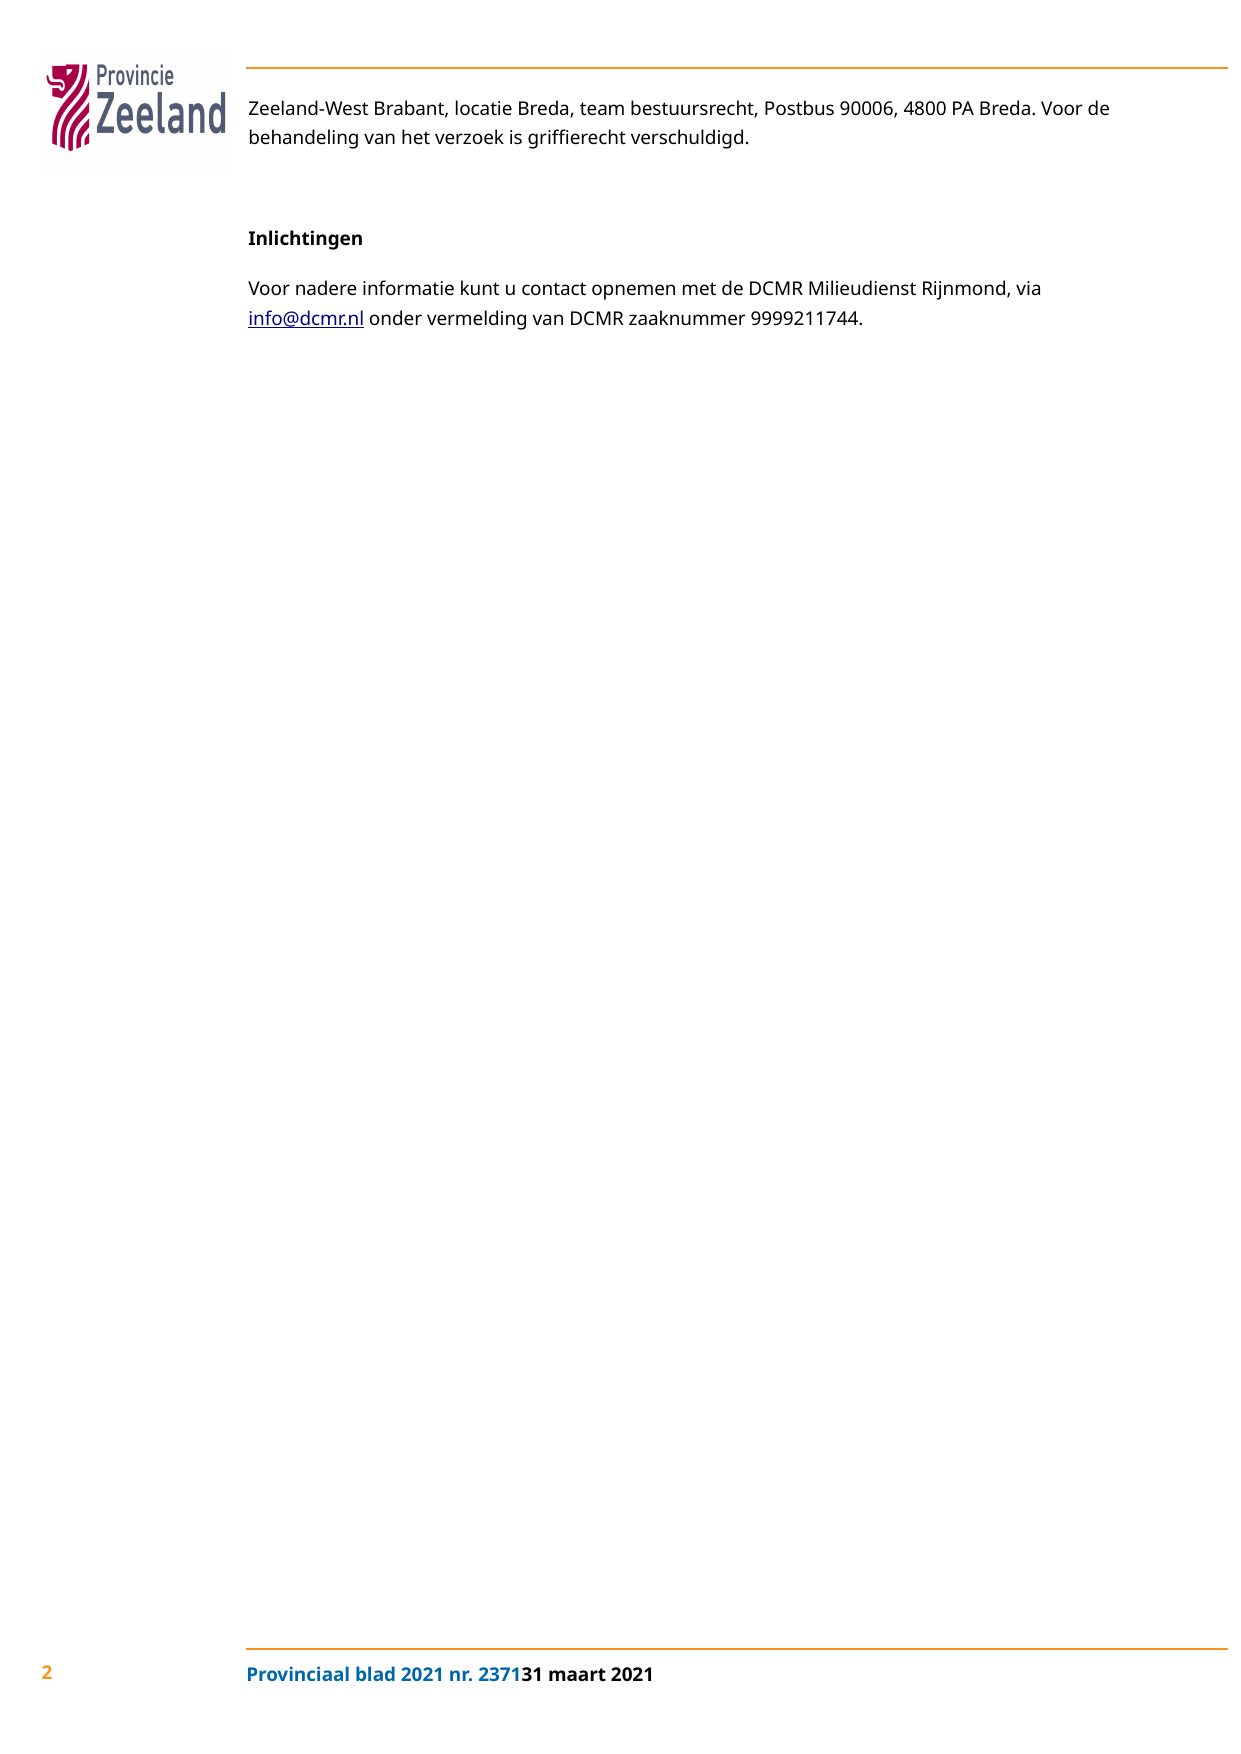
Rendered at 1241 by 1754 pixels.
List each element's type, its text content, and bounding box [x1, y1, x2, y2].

text Zeeland-West Brabant, locatie Breda, team bestuursrecht, Postbus 90006, 4800 PA Breda. Voor de behandeling van het verzoek is griffierecht verschuldigd. [248, 95, 1152, 150]
picture [41, 47, 231, 172]
text Voor nadere informatie kunt u contact opnemen met de DCMR Milieudienst Rijnmond, via info@dcmr.nl onder vermelding van DCMR zaaknummer 9999211744. [248, 276, 1152, 331]
text Inlichtingen [248, 225, 1152, 251]
